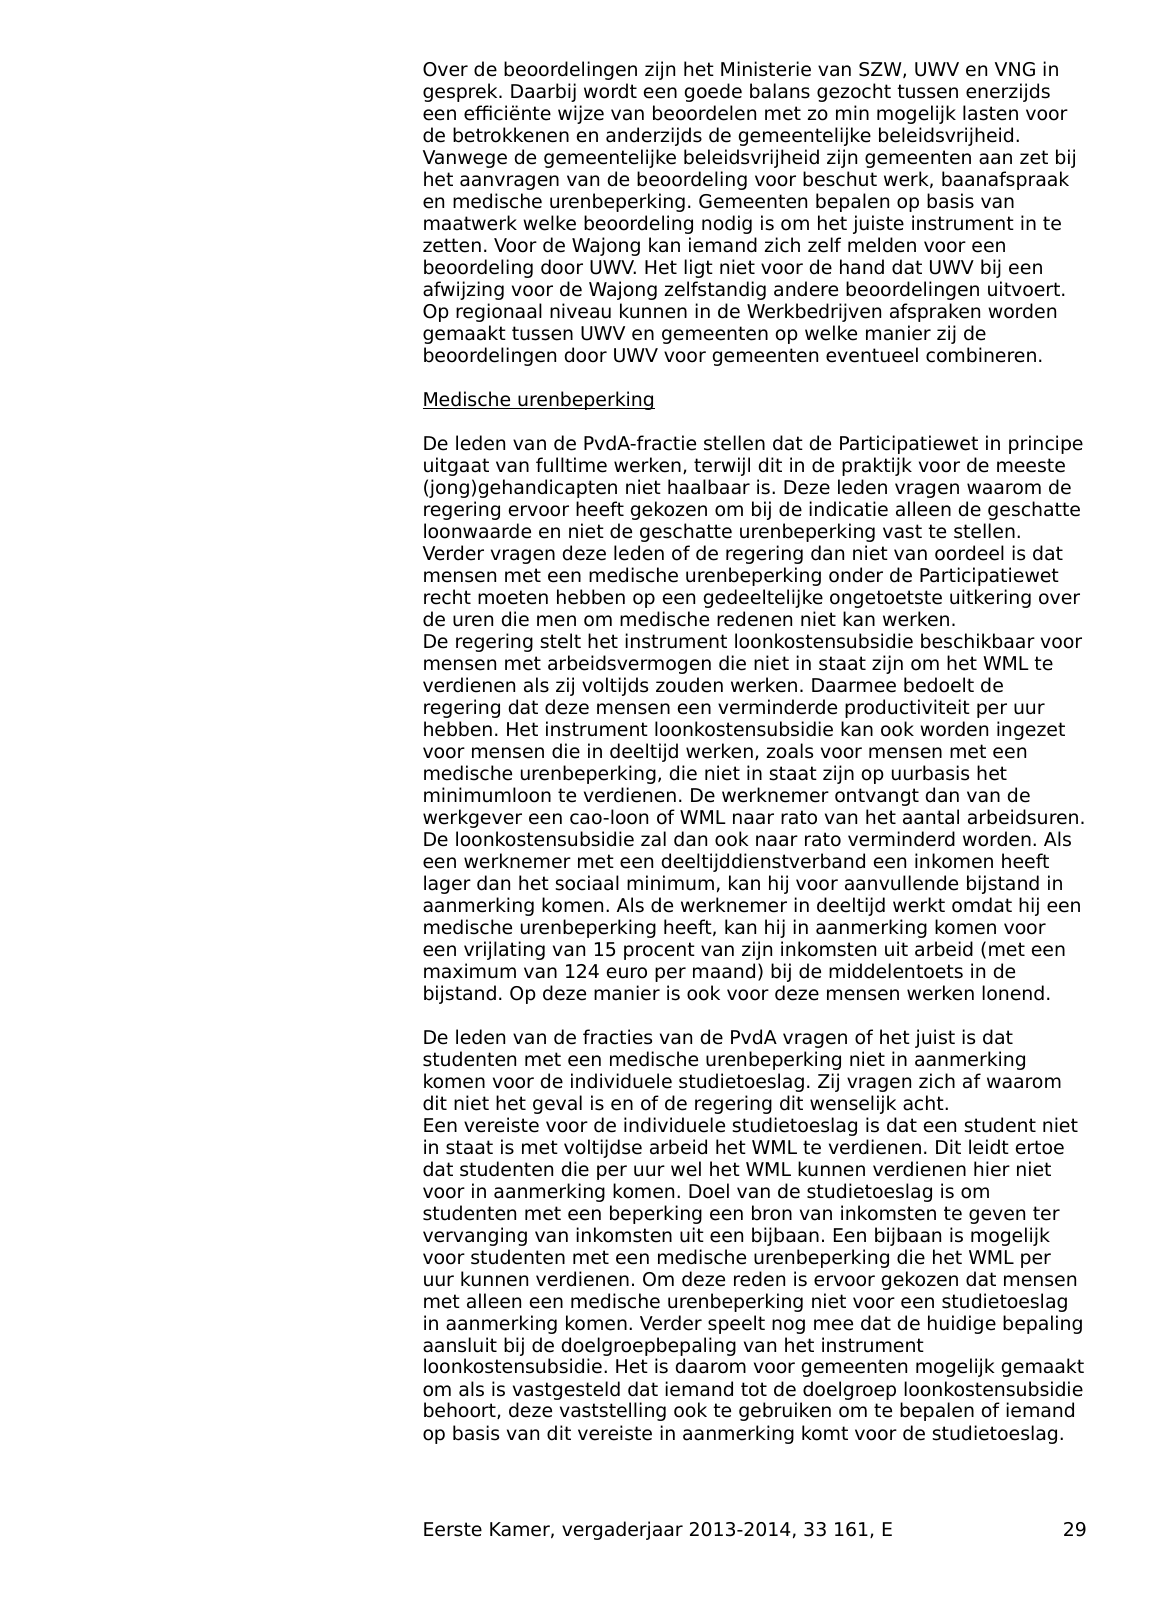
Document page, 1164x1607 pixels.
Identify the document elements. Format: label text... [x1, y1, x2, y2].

text Een vereiste voor de individuele studietoeslag is dat een student niet in staat is met voltijdse arbeid het WML te verdienen. Dit leidt ertoe dat studenten die per uur wel het WML kunnen verdienen hier niet voor in aanmerking komen. Doel van de studietoeslag is om studenten met een beperking een bron van inkomsten te geven ter vervanging van inkomsten uit een bijbaan. Een bijbaan is mogelijk voor studenten met een medische urenbeperking die het WML per uur kunnen verdienen. Om deze reden is ervoor gekozen dat mensen met alleen een medische urenbeperking niet voor een studietoeslag in aanmerking komen. Verder speelt nog mee dat de huidige bepaling aansluit bij de doelgroepbepaling van het instrument loonkostensubsidie. Het is daarom voor gemeenten mogelijk gemaakt om als is vastgesteld dat iemand tot de doelgroep loonkostensubsidie behoort, deze vaststelling ook te gebruiken om te bepalen of iemand op basis van dit vereiste in aanmerking komt voor de studietoeslag. [422, 1115, 1087, 1444]
subtitle Medische urenbeperking [422, 389, 1087, 411]
text De leden van de fracties van de PvdA vragen of het juist is dat studenten met een medische urenbeperking niet in aanmerking komen voor de individuele studietoeslag. Zij vragen zich af waarom dit niet het geval is en of de regering dit wenselijk acht. [422, 1027, 1087, 1115]
text De leden van de PvdA-fractie stellen dat de Participatiewet in principe uitgaat van fulltime werken, terwijl dit in de praktijk voor de meeste (jong)gehandicapten niet haalbaar is. Deze leden vragen waarom de regering ervoor heeft gekozen om bij de indicatie alleen de geschatte loonwaarde en niet de geschatte urenbeperking vast te stellen. Verder vragen deze leden of de regering dan niet van oordeel is dat mensen met een medische urenbeperking onder de Participatiewet recht moeten hebben op een gedeeltelijke ongetoetste uitkering over de uren die men om medische redenen niet kan werken. [422, 433, 1087, 631]
text De regering stelt het instrument loonkostensubsidie beschikbaar voor mensen met arbeidsvermogen die niet in staat zijn om het WML te verdienen als zij voltijds zouden werken. Daarmee bedoelt de regering dat deze mensen een verminderde productiviteit per uur hebben. Het instrument loonkostensubsidie kan ook worden ingezet voor mensen die in deeltijd werken, zoals voor mensen met een medische urenbeperking, die niet in staat zijn op uurbasis het minimumloon te verdienen. De werknemer ontvangt dan van de werkgever een cao-loon of WML naar rato van het aantal arbeidsuren. De loonkostensubsidie zal dan ook naar rato verminderd worden. Als een werknemer met een deeltijddienstverband een inkomen heeft lager dan het sociaal minimum, kan hij voor aanvullende bijstand in aanmerking komen. Als de werknemer in deeltijd werkt omdat hij een medische urenbeperking heeft, kan hij in aanmerking komen voor een vrijlating van 15 procent van zijn inkomsten uit arbeid (met een maximum van 124 euro per maand) bij de middelentoets in de bijstand. Op deze manier is ook voor deze mensen werken lonend. [422, 631, 1087, 1004]
text Over de beoordelingen zijn het Ministerie van SZW, UWV en VNG in gesprek. Daarbij wordt een goede balans gezocht tussen enerzijds een efficiënte wijze van beoordelen met zo min mogelijk lasten voor de betrokkenen en anderzijds de gemeentelijke beleidsvrijheid. Vanwege de gemeentelijke beleidsvrijheid zijn gemeenten aan zet bij het aanvragen van de beoordeling voor beschut werk, baanafspraak en medische urenbeperking. Gemeenten bepalen op basis van maatwerk welke beoordeling nodig is om het juiste instrument in te zetten. Voor de Wajong kan iemand zich zelf melden voor een beoordeling door UWV. Het ligt niet voor de hand dat UWV bij een afwijzing voor de Wajong zelfstandig andere beoordelingen uitvoert. Op regionaal niveau kunnen in de Werkbedrijven afspraken worden gemaakt tussen UWV en gemeenten op welke manier zij de beoordelingen door UWV voor gemeenten eventueel combineren. [422, 59, 1087, 367]
